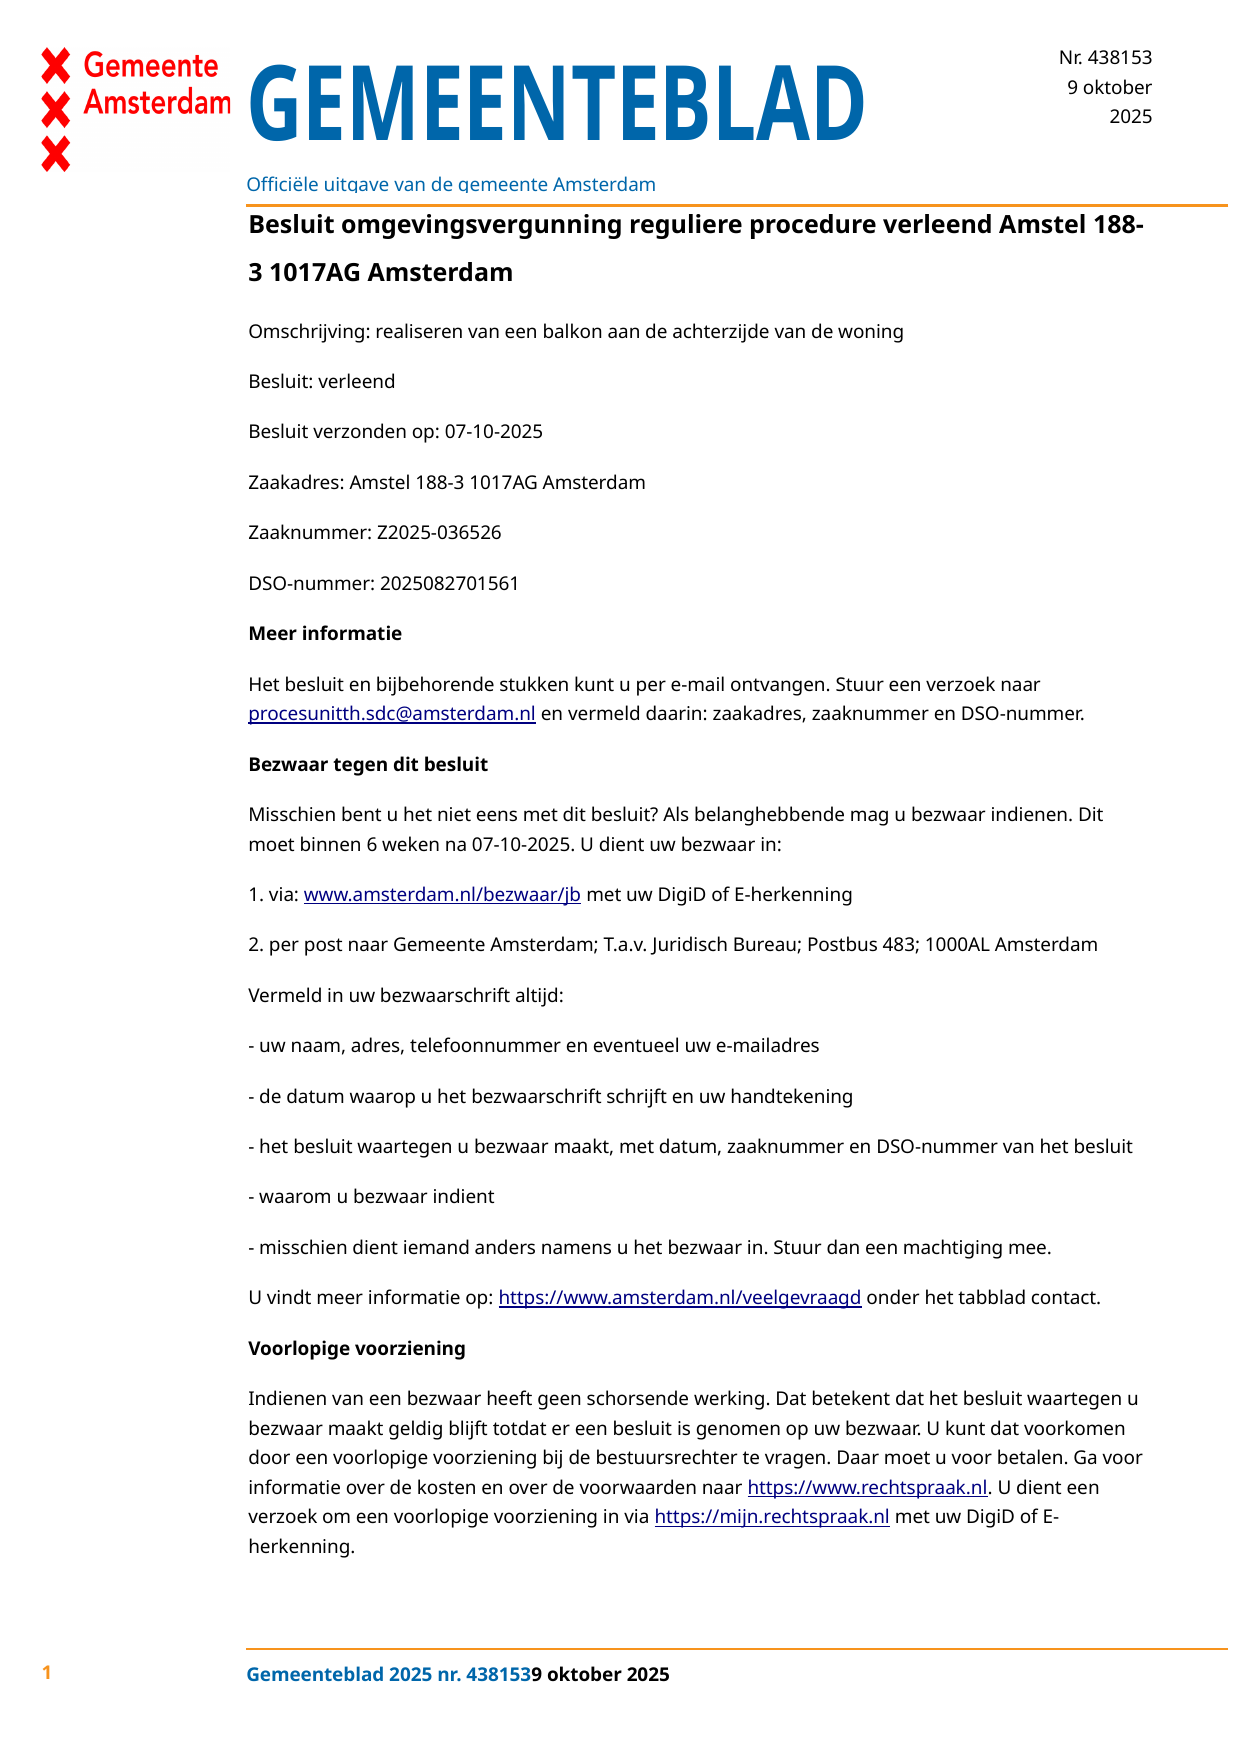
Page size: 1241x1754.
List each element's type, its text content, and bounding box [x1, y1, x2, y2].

text - misschien dient iemand anders namens u het bezwaar in. Stuur dan een machtiging mee. [248, 1234, 1152, 1260]
text - het besluit waartegen u bezwaar maakt, met datum, zaaknummer en DSO-nummer van het besluit [248, 1133, 1152, 1159]
text - waarom u bezwaar indient [248, 1184, 1152, 1209]
text Vermeld in uw bezwaarschrift altijd: [248, 982, 1152, 1008]
text Besluit omgevingsvergunning reguliere procedure verleend Amstel 188-3 1017AG Amsterdam [248, 207, 1152, 288]
picture [41, 47, 231, 172]
text Het besluit en bijbehorende stukken kunt u per e-mail ontvangen. Stuur een verzoek naar procesunitth.sdc@amsterdam.nl en vermeld daarin: zaakadres, zaaknummer en DSO-nummer. [248, 671, 1152, 726]
text - de datum waarop u het bezwaarschrift schrijft en uw handtekening [248, 1083, 1152, 1109]
text 2. per post naar Gemeente Amsterdam; T.a.v. Juridisch Bureau; Postbus 483; 1000AL Amsterdam [248, 932, 1152, 957]
text U vindt meer informatie op: https://www.amsterdam.nl/veelgevraagd onder het tabblad contact. [248, 1284, 1152, 1310]
text 1. via: www.amsterdam.nl/bezwaar/jb met uw DigiD of E-herkenning [248, 881, 1152, 907]
text Besluit verzonden op: 07-10-2025 [248, 419, 1152, 444]
text Zaakadres: Amstel 188-3 1017AG Amsterdam [248, 469, 1152, 495]
text DSO-nummer: 2025082701561 [248, 570, 1152, 596]
text Meer informatie [248, 620, 1152, 646]
text Zaaknummer: Z2025-036526 [248, 519, 1152, 545]
text Voorlopige voorziening [248, 1335, 1152, 1361]
text Bezwaar tegen dit besluit [248, 751, 1152, 777]
text Besluit: verleend [248, 368, 1152, 394]
text - uw naam, adres, telefoonnummer en eventueel uw e-mailadres [248, 1032, 1152, 1058]
text Misschien bent u het niet eens met dit besluit? Als belanghebbende mag u bezwaar indienen. Dit moet binnen 6 weken na 07-10-2025. U dient uw bezwaar in: [248, 801, 1152, 857]
text Omschrijving: realiseren van een balkon aan de achterzijde van de woning [248, 318, 1152, 344]
text Indienen van een bezwaar heeft geen schorsende werking. Dat betekent dat het besluit waartegen u bezwaar maakt geldig blijft totdat er een besluit is genomen op uw bezwaar. U kunt dat voorkomen door een voorlopige voorziening bij de bestuursrechter te vragen. Daar moet u voor betalen. Ga voor informatie over de kosten en over de voorwaarden naar https://www.rechtspraak.nl. U dient een verzoek om een voorlopige voorziening in via https://mijn.rechtspraak.nl met uw DigiD of E-herkenning. [248, 1385, 1152, 1559]
